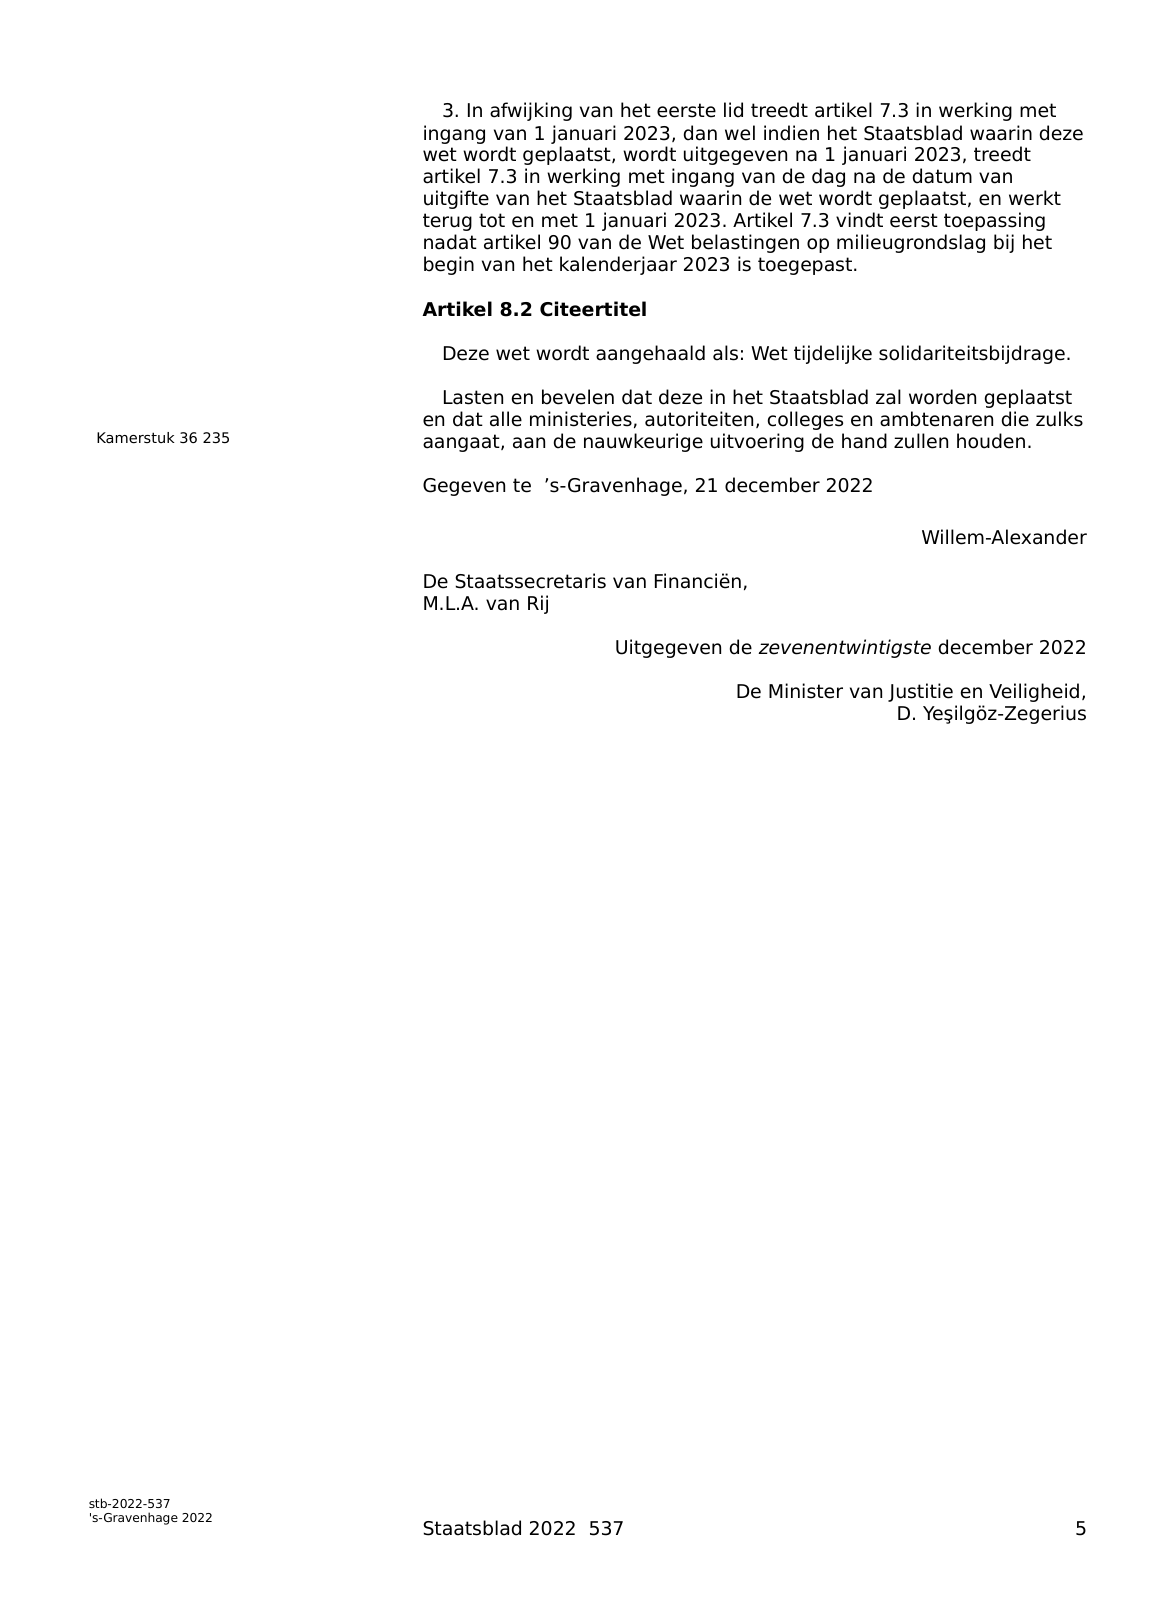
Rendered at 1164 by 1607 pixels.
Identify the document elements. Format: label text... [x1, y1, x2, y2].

text 's-Gravenhage 2022 [88, 1511, 323, 1525]
text De Staatssecretaris van Financiën, M.L.A. van Rij [422, 571, 1087, 615]
text Deze wet wordt aangehaald als: Wet tijdelijke solidariteitsbijdrage. [422, 343, 1087, 364]
text De Minister van Justitie en Veiligheid, D. Yeşilgöz-Zegerius [422, 681, 1087, 725]
text 3. In afwijking van het eerste lid treedt artikel 7.3 in werking met ingang van 1 januari 2023, dan wel indien het Staatsblad waarin deze wet wordt geplaatst, wordt uitgegeven na 1 januari 2023, treedt artikel 7.3 in werking met ingang van de dag na de datum van uitgifte van het Staatsblad waarin de wet wordt geplaatst, en werkt terug tot en met 1 januari 2023. Artikel 7.3 vindt eerst toepassing nadat artikel 90 van de Wet belastingen op milieugrondslag bij het begin van het kalenderjaar 2023 is toegepast. [422, 100, 1087, 276]
text Uitgegeven de zevenentwintigste december 2022 [422, 637, 1087, 659]
text Kamerstuk 36 235 [77, 430, 396, 447]
text Gegeven te ’s-Gravenhage, 21 december 2022 [422, 475, 1087, 497]
text stb-2022-537 [88, 1497, 323, 1511]
subtitle Artikel 8.2 Citeertitel [422, 298, 1087, 320]
text Willem-Alexander [422, 527, 1087, 549]
text Lasten en bevelen dat deze in het Staatsblad zal worden geplaatst en dat alle ministeries, autoriteiten, colleges en ambtenaren die zulks aangaat, aan de nauwkeurige uitvoering de hand zullen houden. [422, 387, 1087, 453]
